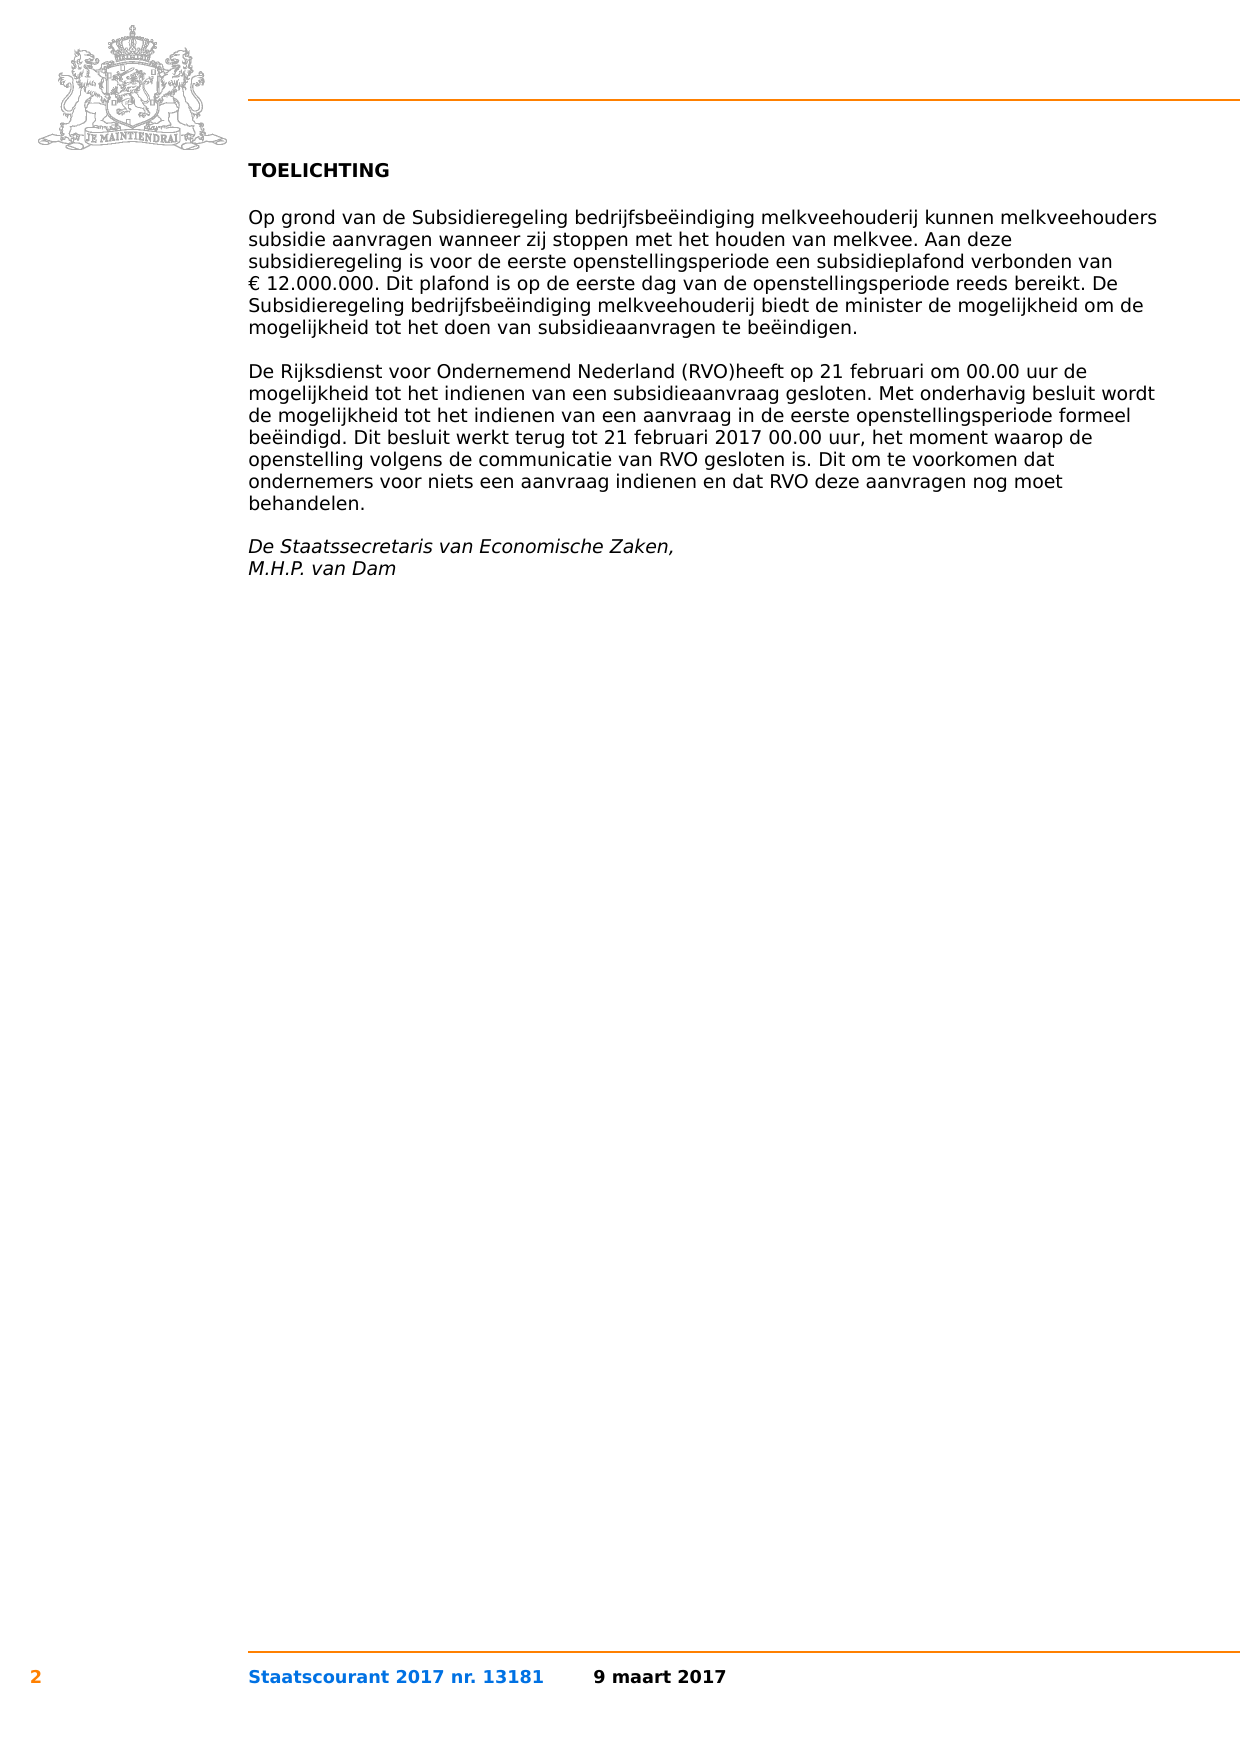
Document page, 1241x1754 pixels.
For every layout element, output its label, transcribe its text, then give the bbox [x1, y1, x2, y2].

picture [38, 25, 227, 150]
subtitle TOELICHTING [248, 160, 1163, 182]
text Op grond van de Subsidieregeling bedrijfsbeëindiging melkveehouderij kunnen melkveehouders subsidie aanvragen wanneer zij stoppen met het houden van melkvee. Aan deze subsidieregeling is voor de eerste openstellingsperiode een subsidieplafond verbonden van € 12.000.000. Dit plafond is op de eerste dag van de openstellingsperiode reeds bereikt. De Subsidieregeling bedrijfsbeëindiging melkveehouderij biedt de minister de mogelijkheid om de mogelijkheid tot het doen van subsidieaanvragen te beëindigen. [248, 207, 1163, 339]
text De Staatssecretaris van Economische Zaken, M.H.P. van Dam [248, 536, 1163, 580]
text De Rijksdienst voor Ondernemend Nederland (RVO)heeft op 21 februari om 00.00 uur de mogelijkheid tot het indienen van een subsidieaanvraag gesloten. Met onderhavig besluit wordt de mogelijkheid tot het indienen van een aanvraag in de eerste openstellingsperiode formeel beëindigd. Dit besluit werkt terug tot 21 februari 2017 00.00 uur, het moment waarop de openstelling volgens de communicatie van RVO gesloten is. Dit om te voorkomen dat ondernemers voor niets een aanvraag indienen en dat RVO deze aanvragen nog moet behandelen. [248, 361, 1163, 514]
